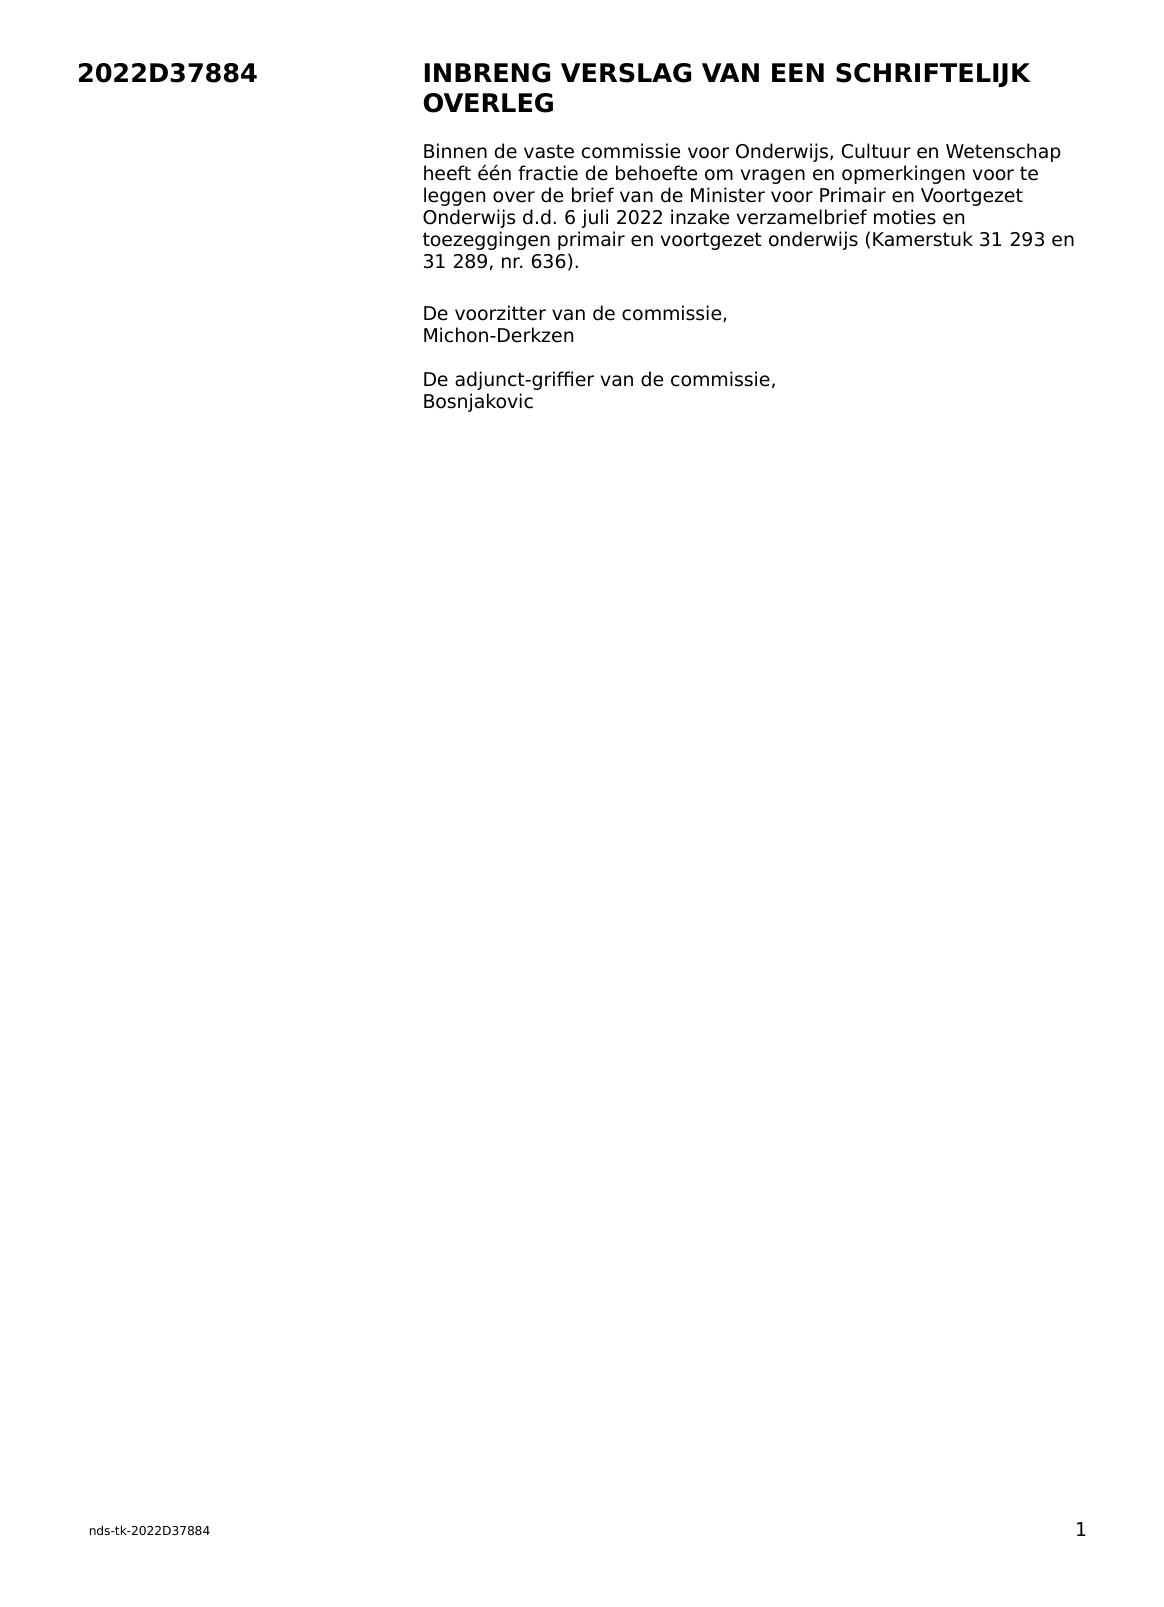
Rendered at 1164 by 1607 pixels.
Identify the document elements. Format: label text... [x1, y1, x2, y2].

text De voorzitter van de commissie, Michon-Derkzen [422, 302, 1087, 346]
text De adjunct-griffier van de commissie, Bosnjakovic [422, 369, 1087, 413]
text 2022D37884 INBRENG VERSLAG VAN EEN SCHRIFTELIJK OVERLEG [77, 59, 1087, 118]
text nds-tk-2022D37884 [88, 1524, 323, 1538]
text Binnen de vaste commissie voor Onderwijs, Cultuur en Wetenschap heeft één fractie de behoefte om vragen en opmerkingen voor te leggen over de brief van de Minister voor Primair en Voortgezet Onderwijs d.d. 6 juli 2022 inzake verzamelbrief moties en toezeggingen primair en voortgezet onderwijs (Kamerstuk 31 293 en 31 289, nr. 636). [422, 141, 1087, 272]
